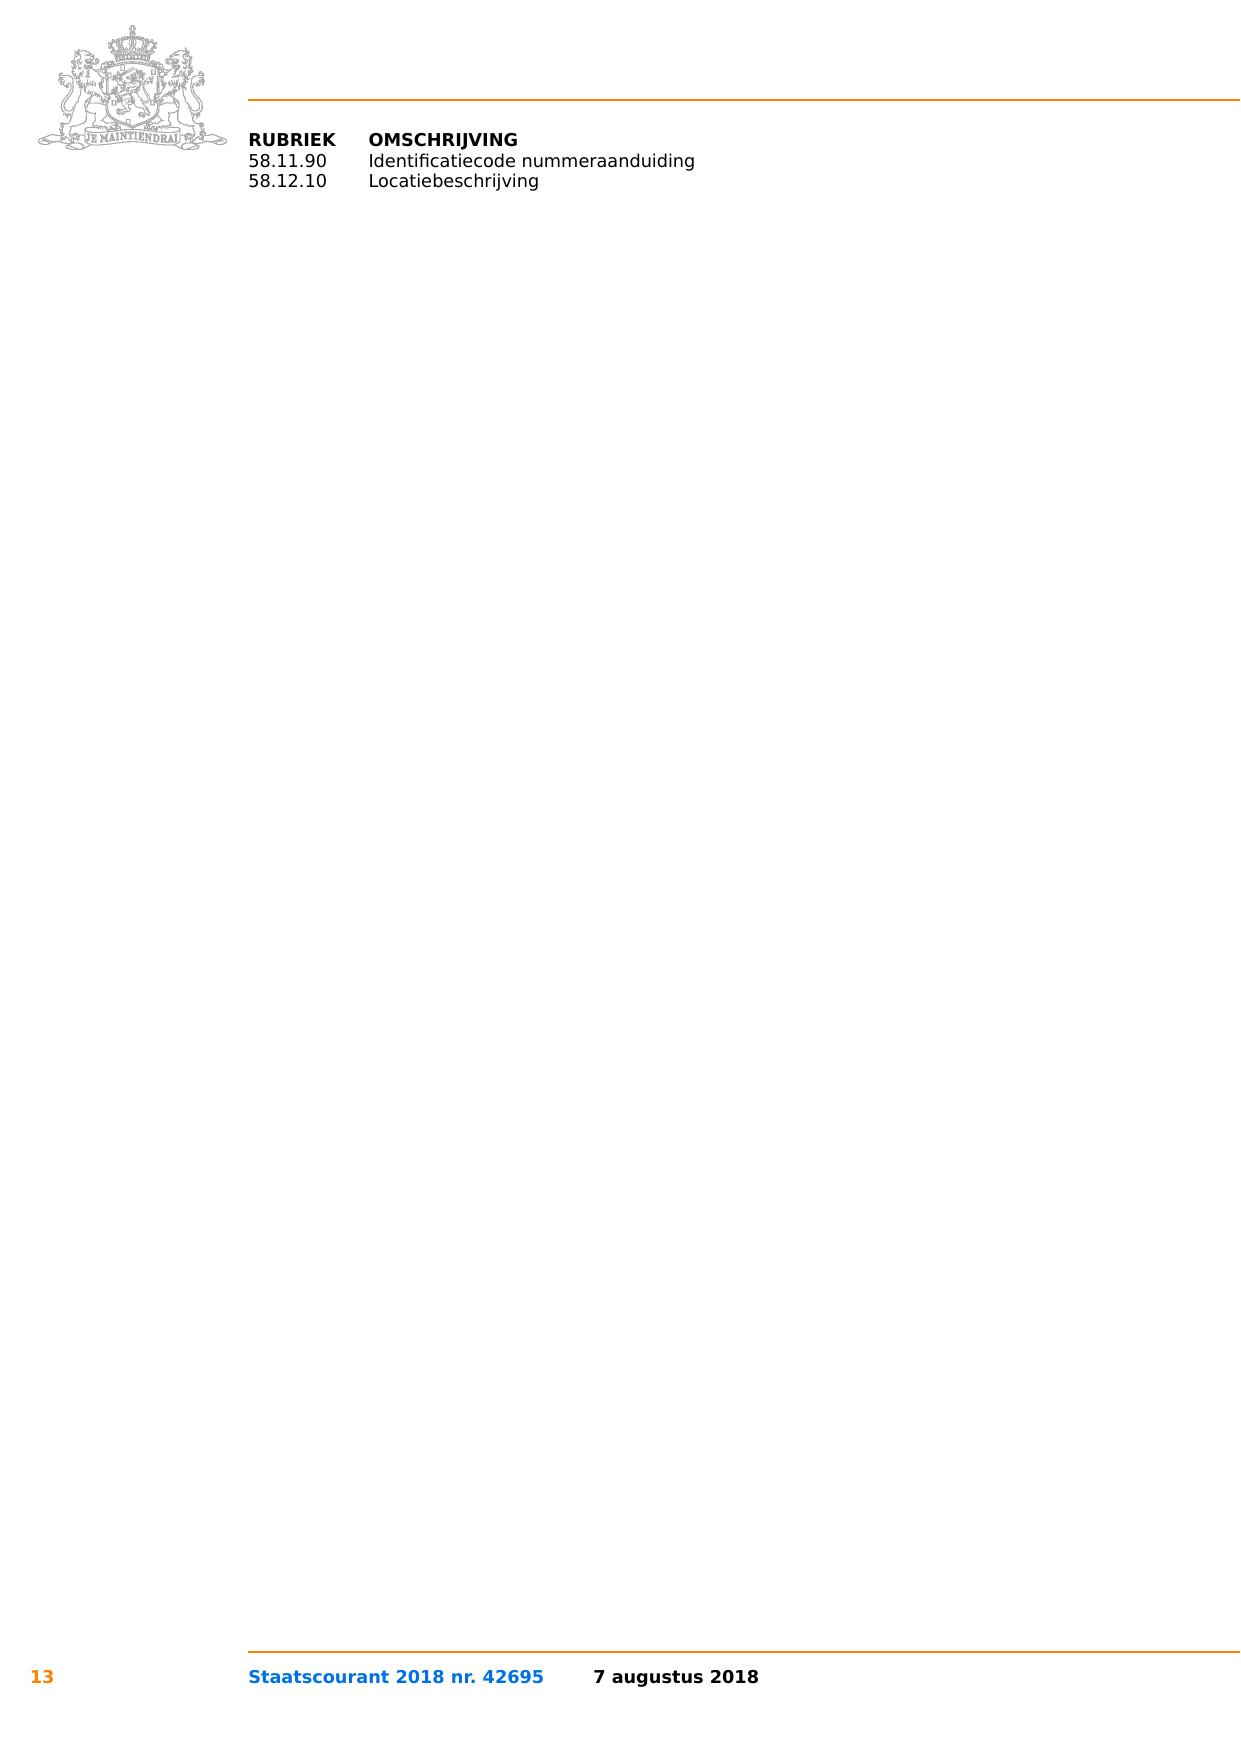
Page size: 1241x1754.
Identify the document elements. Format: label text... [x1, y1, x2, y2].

picture [38, 25, 227, 150]
table_cell Identificatiecode nummeraanduiding [363, 151, 1163, 171]
table_header RUBRIEK [248, 130, 362, 151]
table_cell 58.11.90 [248, 151, 362, 171]
table_header OMSCHRIJVING [363, 130, 1163, 151]
table_cell Locatiebeschrijving [363, 171, 1163, 192]
table_cell 58.12.10 [248, 171, 362, 192]
